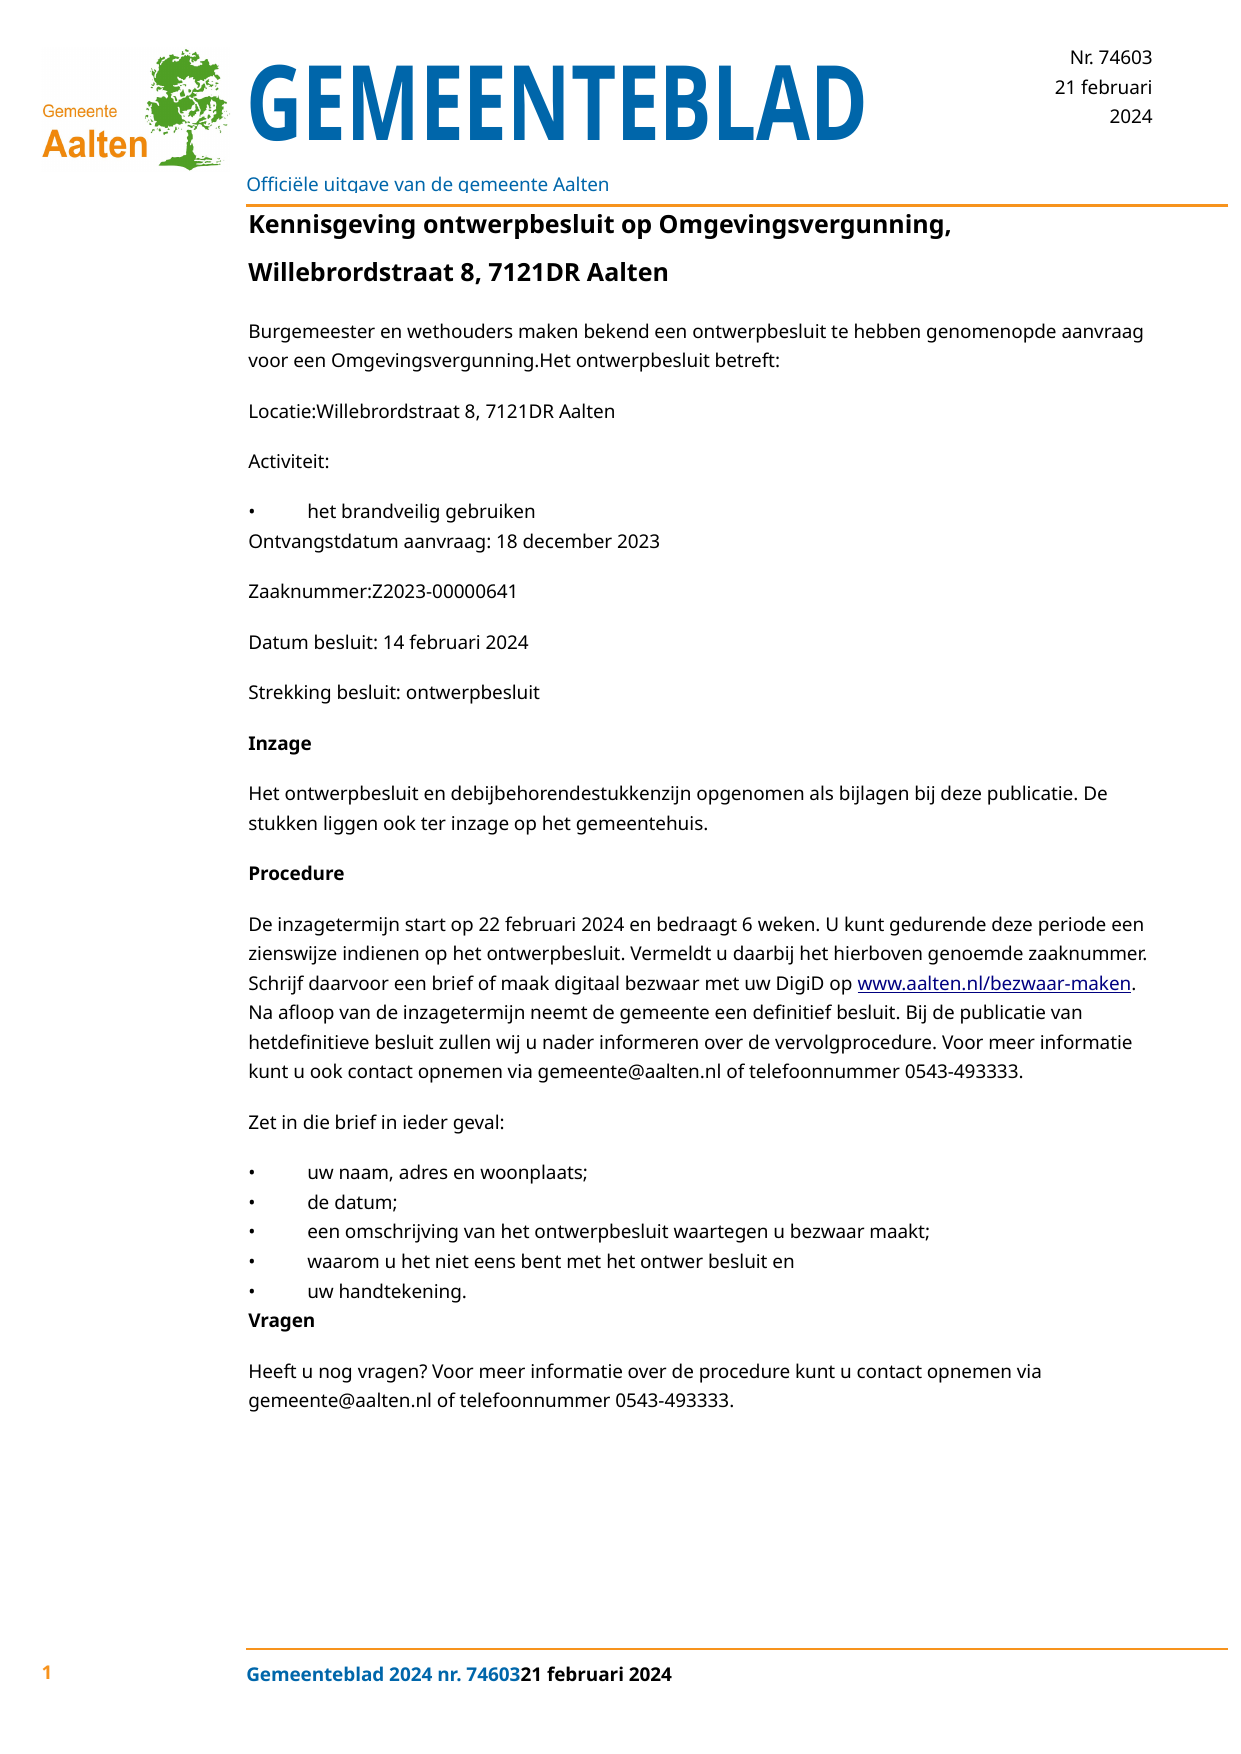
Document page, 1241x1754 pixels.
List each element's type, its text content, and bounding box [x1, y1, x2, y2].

text Locatie:Willebrordstraat 8, 7121DR Aalten [248, 398, 1152, 424]
text Kennisgeving ontwerpbesluit op Omgevingsvergunning, Willebrordstraat 8, 7121DR Aalten [248, 207, 1152, 288]
text Vragen [248, 1307, 1152, 1333]
text Zaaknummer:Z2023-00000641 [248, 579, 1152, 604]
text Procedure [248, 860, 1152, 886]
text Zet in die brief in ieder geval: [248, 1109, 1152, 1135]
text Het ontwerpbesluit en debijbehorendestukkenzijn opgenomen als bijlagen bij deze publicatie. De stukken liggen ook ter inzage op het gemeentehuis. [248, 780, 1152, 836]
text Strekking besluit: ontwerpbesluit [248, 679, 1152, 705]
text De inzagetermijn start op 22 februari 2024 en bedraagt 6 weken. U kunt gedurende deze periode een zienswijze indienen op het ontwerpbesluit. Vermeldt u daarbij het hierboven genoemde zaaknummer. Schrijf daarvoor een brief of maak digitaal bezwaar met uw DigiD op www.aalten.nl/bezwaar-maken. Na afloop van de inzagetermijn neemt de gemeente een definitief besluit. Bij de publicatie van hetdefinitieve besluit zullen wij u nader informeren over de vervolgprocedure. Voor meer informatie kunt u ook contact opnemen via gemeente@aalten.nl of telefoonnummer 0543-493333. [248, 911, 1152, 1084]
list het brandveilig gebruiken [248, 499, 1152, 524]
list de datum; [248, 1189, 1152, 1215]
list uw handtekening. [248, 1278, 1152, 1304]
text Datum besluit: 14 februari 2024 [248, 629, 1152, 655]
list uw naam, adres en woonplaats; [248, 1159, 1152, 1185]
text Activiteit: [248, 448, 1152, 474]
picture [41, 47, 231, 172]
list waarom u het niet eens bent met het ontwer besluit en [248, 1248, 1152, 1274]
list een omschrijving van het ontwerpbesluit waartegen u bezwaar maakt; [248, 1219, 1152, 1244]
text Heeft u nog vragen? Voor meer informatie over de procedure kunt u contact opnemen via gemeente@aalten.nl of telefoonnummer 0543-493333. [248, 1358, 1152, 1413]
text Ontvangstdatum aanvraag: 18 december 2023 [248, 528, 1152, 554]
text Burgemeester en wethouders maken bekend een ontwerpbesluit te hebben genomenopde aanvraag voor een Omgevingsvergunning.Het ontwerpbesluit betreft: [248, 318, 1152, 373]
text Inzage [248, 730, 1152, 756]
